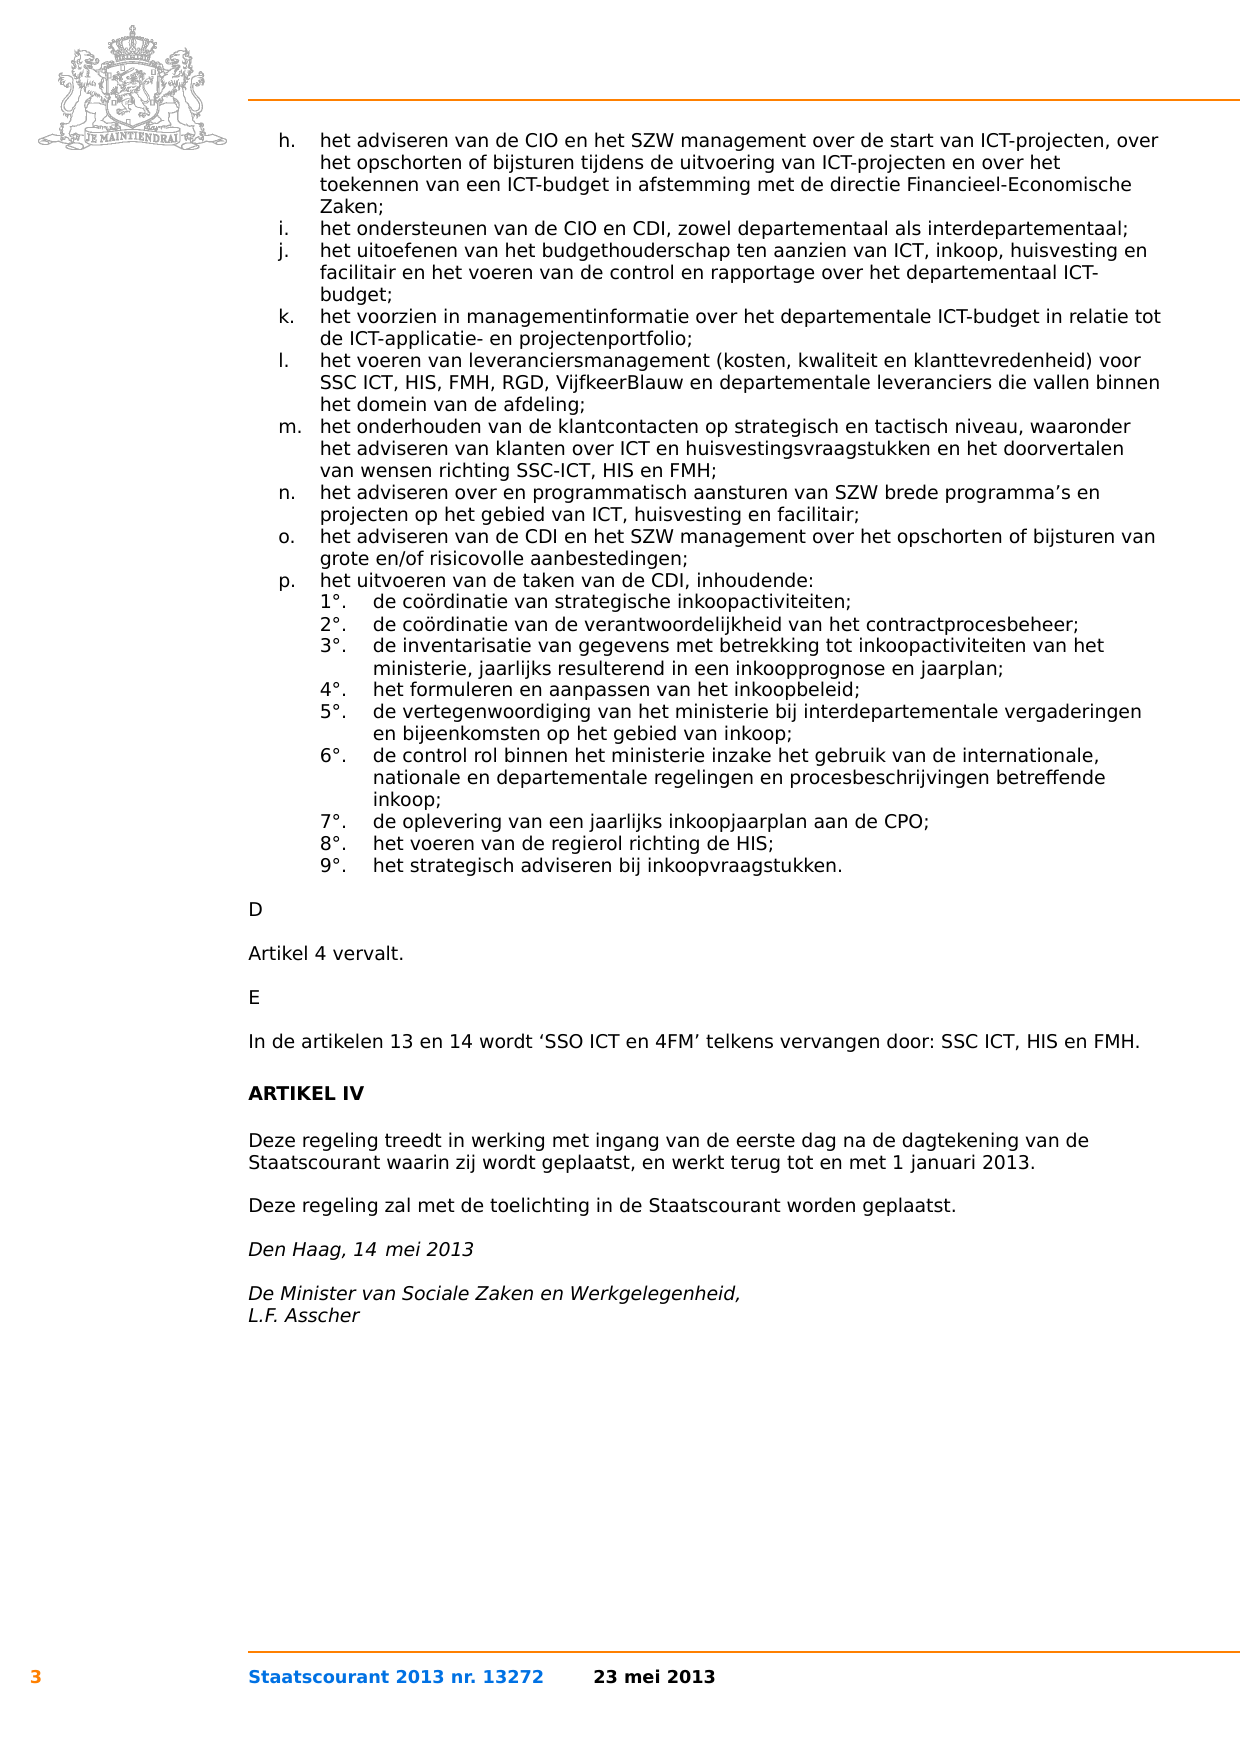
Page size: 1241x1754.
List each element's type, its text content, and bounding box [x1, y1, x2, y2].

text 7°. de oplevering van een jaarlijks inkoopjaarplan aan de CPO; [319, 811, 1163, 833]
text D [248, 899, 1163, 921]
text 3°. de inventarisatie van gegevens met betrekking tot inkoopactiviteiten van het ministerie, jaarlijks resulterend in een inkoopprognose en jaarplan; [319, 635, 1163, 679]
text k. het voorzien in managementinformatie over het departementale ICT-budget in relatie tot de ICT-applicatie- en projectenportfolio; [278, 306, 1163, 350]
text Den Haag, 14 mei 2013 [248, 1239, 1163, 1261]
text In de artikelen 13 en 14 wordt ‘SSO ICT en 4FM’ telkens vervangen door: SSC ICT, HIS en FMH. [248, 1031, 1163, 1053]
text E [248, 987, 1163, 1009]
text h. het adviseren van de CIO en het SZW management over de start van ICT-projecten, over het opschorten of bijsturen tijdens de uitvoering van ICT-projecten en over het toekennen van een ICT-budget in afstemming met de directie Financieel-Economische Zaken; [278, 130, 1163, 218]
text j. het uitoefenen van het budgethouderschap ten aanzien van ICT, inkoop, huisvesting en facilitair en het voeren van de control en rapportage over het departementaal ICT-budget; [278, 240, 1163, 306]
text 1°. de coördinatie van strategische inkoopactiviteiten; [319, 591, 1163, 613]
text Deze regeling treedt in werking met ingang van de eerste dag na de dagtekening van de Staatscourant waarin zij wordt geplaatst, en werkt terug tot en met 1 januari 2013. [248, 1129, 1163, 1173]
text 2°. de coördinatie van de verantwoordelijkheid van het contractprocesbeheer; [319, 613, 1163, 635]
text m. het onderhouden van de klantcontacten op strategisch en tactisch niveau, waaronder het adviseren van klanten over ICT en huisvestingsvraagstukken en het doorvertalen van wensen richting SSC-ICT, HIS en FMH; [278, 416, 1163, 482]
text l. het voeren van leveranciersmanagement (kosten, kwaliteit en klanttevredenheid) voor SSC ICT, HIS, FMH, RGD, VijfkeerBlauw en departementale leveranciers die vallen binnen het domein van de afdeling; [278, 350, 1163, 416]
text De Minister van Sociale Zaken en Werkgelegenheid, L.F. Asscher [248, 1283, 1163, 1327]
text p. het uitvoeren van de taken van de CDI, inhoudende: [278, 569, 1163, 591]
text i. het ondersteunen van de CIO en CDI, zowel departementaal als interdepartementaal; [278, 218, 1163, 240]
text n. het adviseren over en programmatisch aansturen van SZW brede programma’s en projecten op het gebied van ICT, huisvesting en facilitair; [278, 482, 1163, 526]
subtitle ARTIKEL IV [248, 1083, 1163, 1104]
text 6°. de control rol binnen het ministerie inzake het gebruik van de internationale, nationale en departementale regelingen en procesbeschrijvingen betreffende inkoop; [319, 745, 1163, 811]
text 8°. het voeren van de regierol richting de HIS; [319, 833, 1163, 855]
text Artikel 4 vervalt. [248, 943, 1163, 965]
text 4°. het formuleren en aanpassen van het inkoopbeleid; [319, 679, 1163, 701]
text 5°. de vertegenwoordiging van het ministerie bij interdepartementale vergaderingen en bijeenkomsten op het gebied van inkoop; [319, 701, 1163, 745]
picture [38, 25, 227, 150]
text o. het adviseren van de CDI en het SZW management over het opschorten of bijsturen van grote en/of risicovolle aanbestedingen; [278, 526, 1163, 569]
text Deze regeling zal met de toelichting in de Staatscourant worden geplaatst. [248, 1195, 1163, 1217]
text 9°. het strategisch adviseren bij inkoopvraagstukken. [319, 855, 1163, 877]
